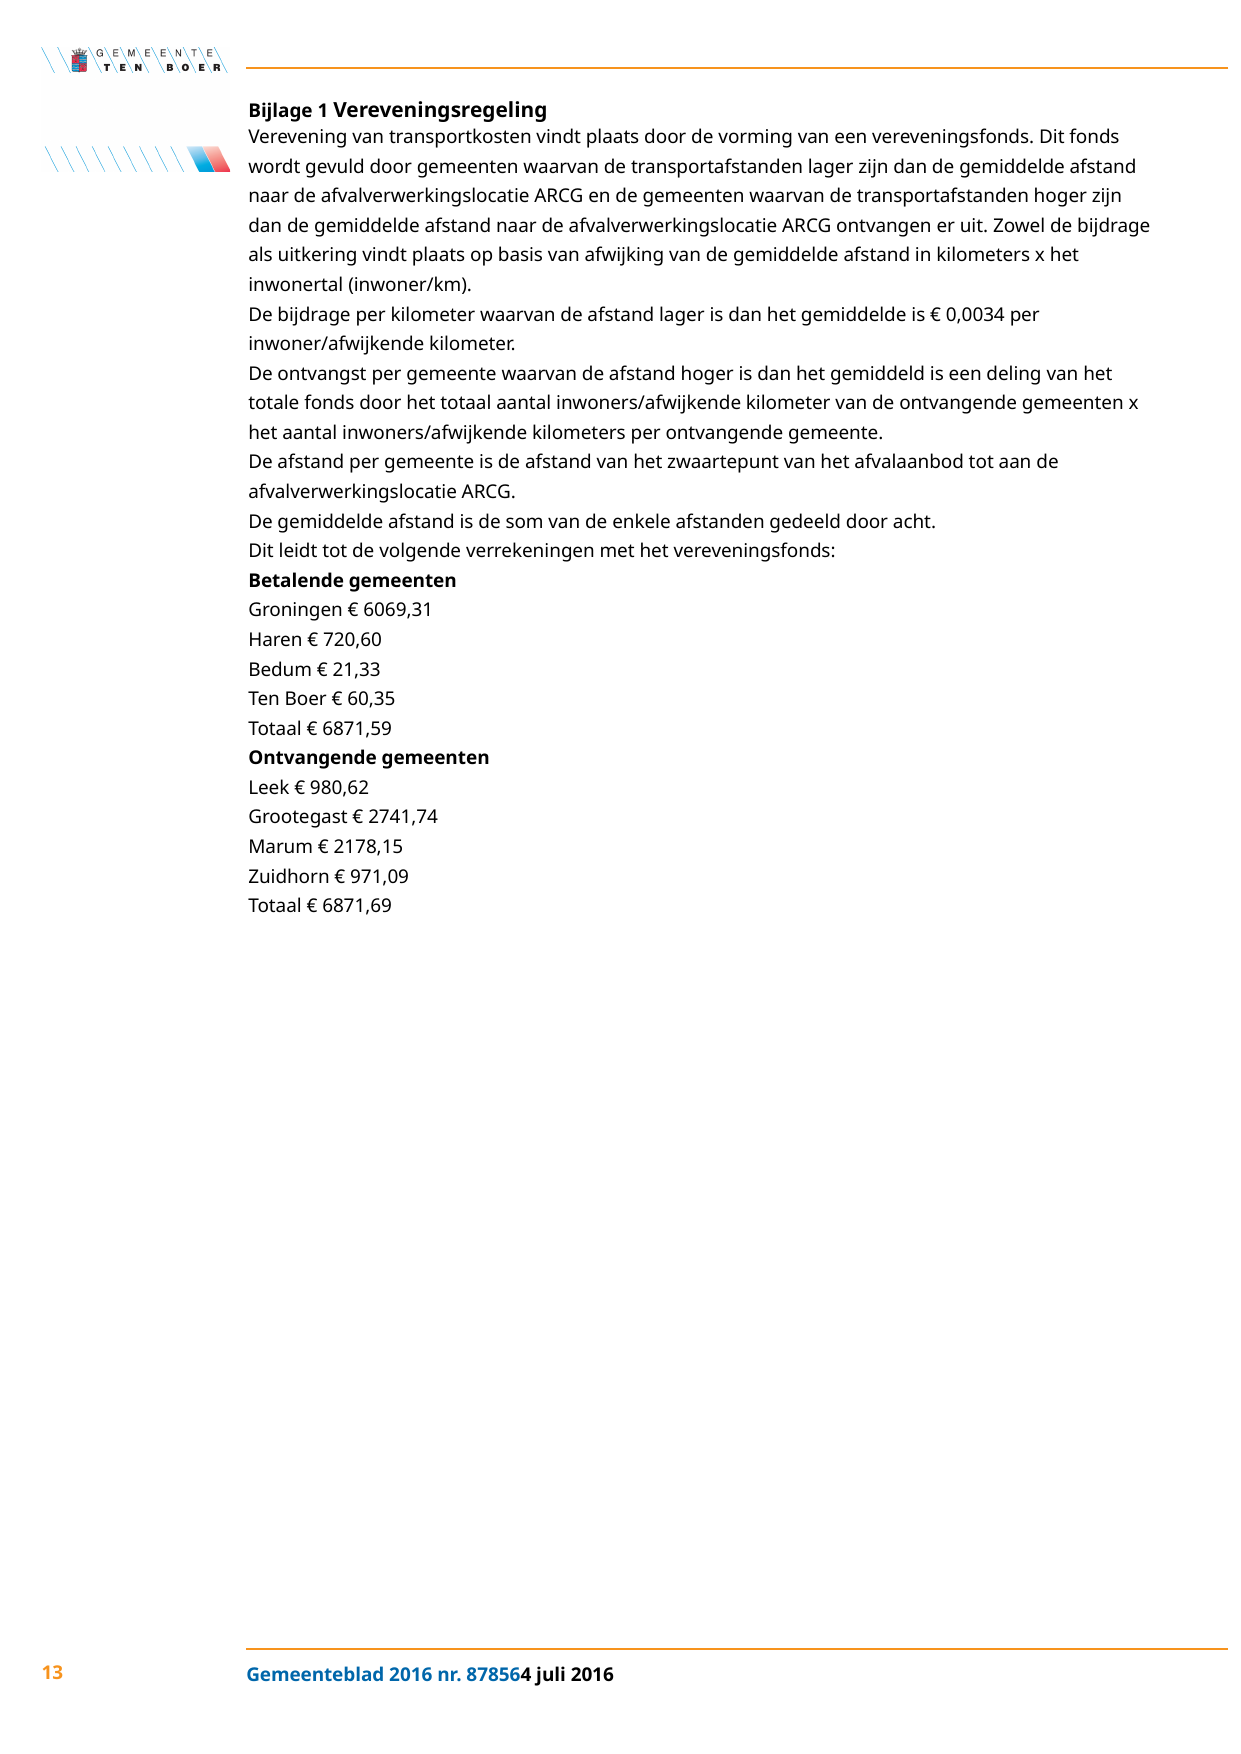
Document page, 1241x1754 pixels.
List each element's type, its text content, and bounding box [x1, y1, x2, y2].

text Zuidhorn € 971,09 [248, 863, 1152, 889]
text Bedum € 21,33 [248, 656, 1152, 682]
text Bijlage 1 Vereveningsregeling [248, 95, 1152, 123]
text De afstand per gemeente is de afstand van het zwaartepunt van het afvalaanbod tot aan de afvalverwerkingslocatie ARCG. [248, 449, 1152, 504]
text De ontvangst per gemeente waarvan de afstand hoger is dan het gemiddeld is een deling van het totale fonds door het totaal aantal inwoners/afwijkende kilometer van de ontvangende gemeenten x het aantal inwoners/afwijkende kilometers per ontvangende gemeente. [248, 360, 1152, 445]
text Marum € 2178,15 [248, 833, 1152, 859]
text Groningen € 6069,31 [248, 597, 1152, 622]
text Totaal € 6871,59 [248, 715, 1152, 741]
text De bijdrage per kilometer waarvan de afstand lager is dan het gemiddelde is € 0,0034 per inwoner/afwijkende kilometer. [248, 301, 1152, 356]
text De gemiddelde afstand is de som van de enkele afstanden gedeeld door acht. [248, 508, 1152, 534]
text Dit leidt tot de volgende verrekeningen met het vereveningsfonds: [248, 537, 1152, 563]
text Betalende gemeenten [248, 567, 1152, 593]
text Ten Boer € 60,35 [248, 685, 1152, 711]
text Haren € 720,60 [248, 626, 1152, 652]
text Verevening van transportkosten vindt plaats door de vorming van een vereveningsfonds. Dit fonds wordt gevuld door gemeenten waarvan de transportafstanden lager zijn dan de gemiddelde afstand naar de afvalverwerkingslocatie ARCG en de gemeenten waarvan de transportafstanden hoger zijn dan de gemiddelde afstand naar de afvalverwerkingslocatie ARCG ontvangen er uit. Zowel de bijdrage als uitkering vindt plaats op basis van afwijking van de gemiddelde afstand in kilometers x het inwonertal (inwoner/km). [248, 123, 1152, 297]
picture [41, 47, 231, 172]
text Ontvangende gemeenten [248, 744, 1152, 770]
text Grootegast € 2741,74 [248, 804, 1152, 829]
text Leek € 980,62 [248, 774, 1152, 800]
text Totaal € 6871,69 [248, 892, 1152, 918]
